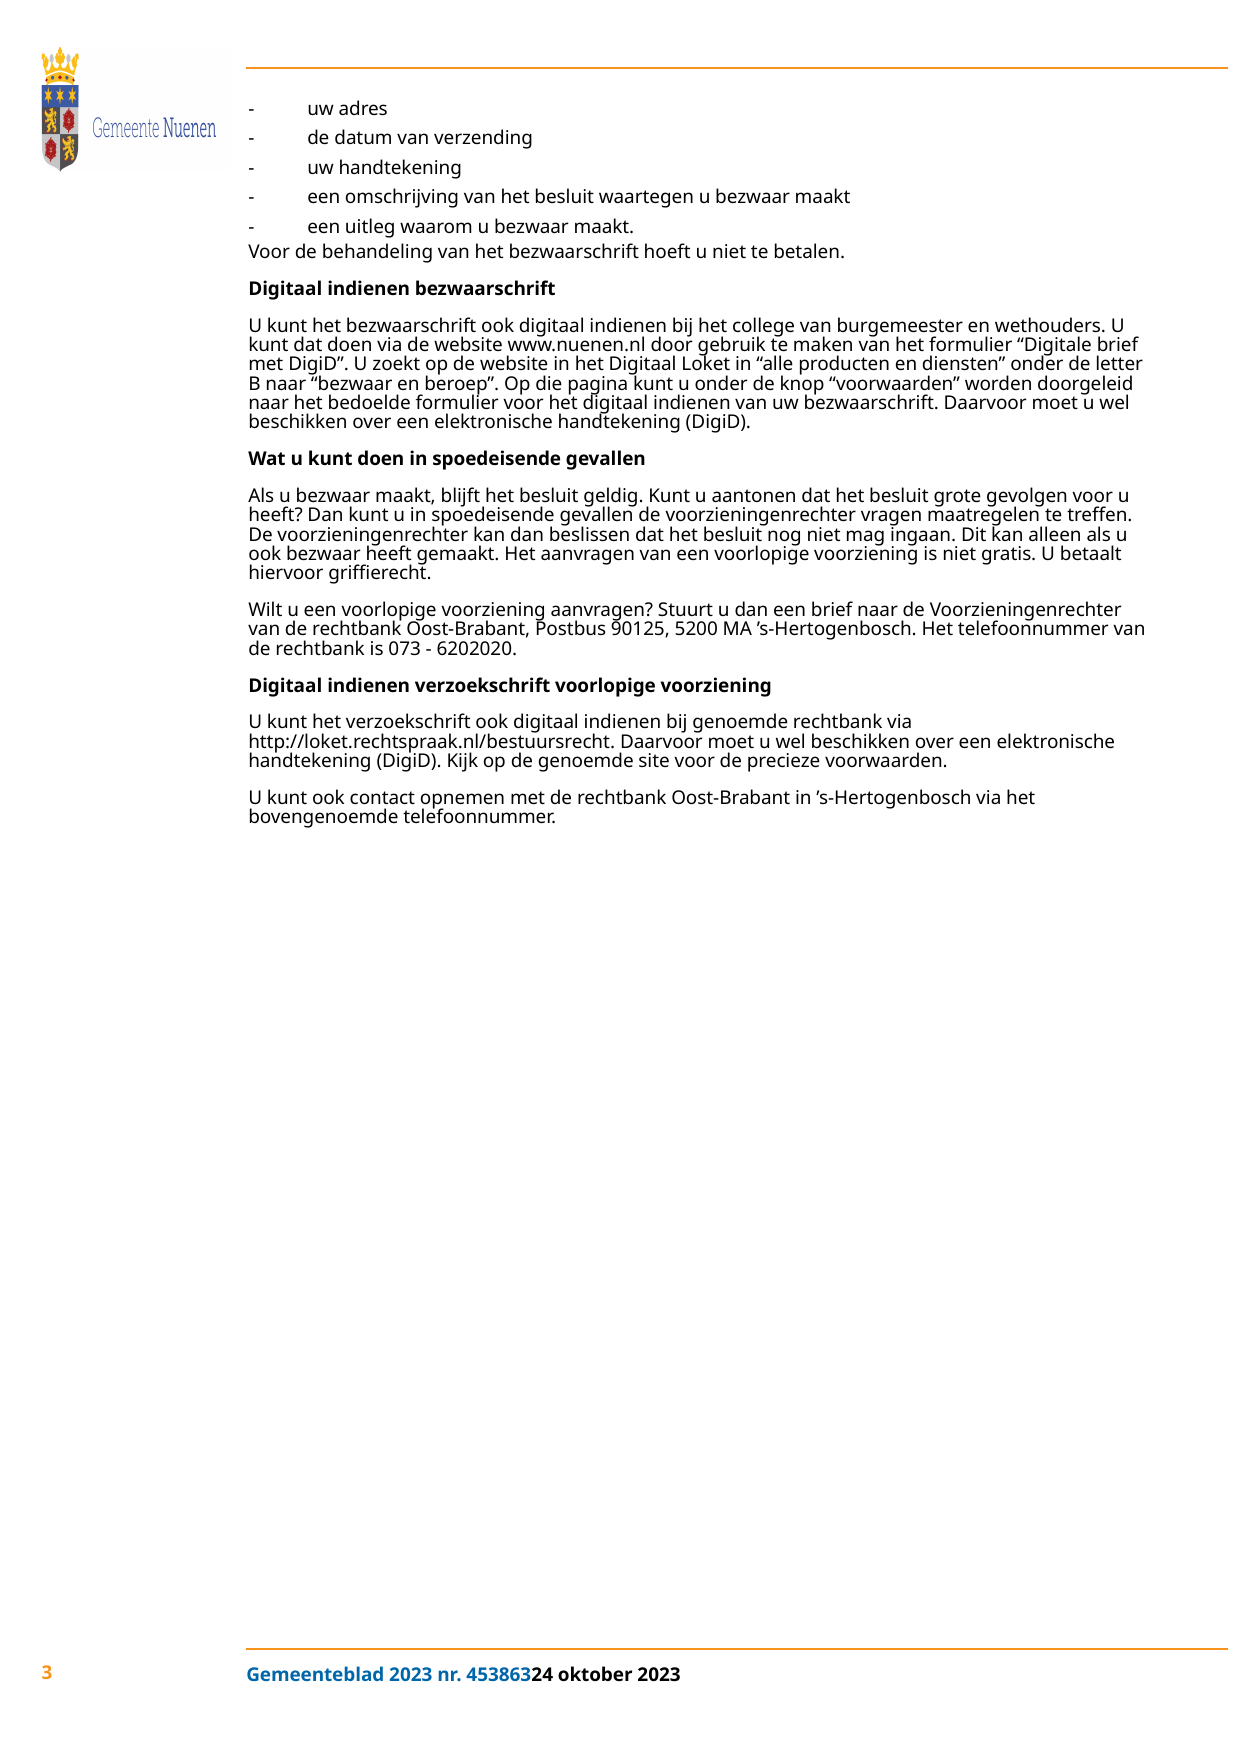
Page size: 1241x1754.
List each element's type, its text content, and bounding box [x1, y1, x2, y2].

list de datum van verzending [248, 124, 1152, 150]
text U kunt het bezwaarschrift ook digitaal indienen bij het college van burgemeester en wethouders. U kunt dat doen via de website www.nuenen.nl door gebruik te maken van het formulier “Digitale brief met DigiD”. U zoekt op de website in het Digitaal Loket in “alle producten en diensten” onder de letter B naar “bezwaar en beroep”. Op die pagina kunt u onder de knop “voorwaarden” worden doorgeleid naar het bedoelde formulier voor het digitaal indienen van uw bezwaarschrift. Daarvoor moet u wel beschikken over een elektronische handtekening (DigiD). [248, 317, 1152, 432]
list uw handtekening [248, 154, 1152, 180]
text U kunt ook contact opnemen met de rechtbank Oost-Brabant in ’s-Hertogenbosch via het bovengenoemde telefoonnummer. [248, 789, 1152, 828]
text Digitaal indienen verzoekschrift voorlopige voorziening [248, 677, 1152, 696]
text U kunt het verzoekschrift ook digitaal indienen bij genoemde rechtbank via http://loket.rechtspraak.nl/bestuursrecht. Daarvoor moet u wel beschikken over een elektronische handtekening (DigiD). Kijk op de genoemde site voor de precieze voorwaarden. [248, 713, 1152, 771]
text Digitaal indienen bezwaarschrift [248, 280, 1152, 299]
text Voor de behandeling van het bezwaarschrift hoeft u niet te betalen. [248, 243, 1152, 262]
text Wilt u een voorlopige voorziening aanvragen? Stuurt u dan een brief naar de Voorzieningenrechter van de rechtbank Oost-Brabant, Postbus 90125, 5200 MA ’s-Hertogenbosch. Het telefoonnummer van de rechtbank is 073 - 6202020. [248, 601, 1152, 659]
text Als u bezwaar maakt, blijft het besluit geldig. Kunt u aantonen dat het besluit grote gevolgen voor u heeft? Dan kunt u in spoedeisende gevallen de voorzieningenrechter vragen maatregelen te treffen. De voorzieningenrechter kan dan beslissen dat het besluit nog niet mag ingaan. Dit kan alleen als u ook bezwaar heeft gemaakt. Het aanvragen van een voorlopige voorziening is niet gratis. U betaalt hiervoor griffierecht. [248, 487, 1152, 583]
text Wat u kunt doen in spoedeisende gevallen [248, 450, 1152, 469]
list een omschrijving van het besluit waartegen u bezwaar maakt [248, 183, 1152, 209]
picture [41, 47, 231, 172]
list uw adres [248, 95, 1152, 121]
list een uitleg waarom u bezwaar maakt. [248, 213, 1152, 239]
